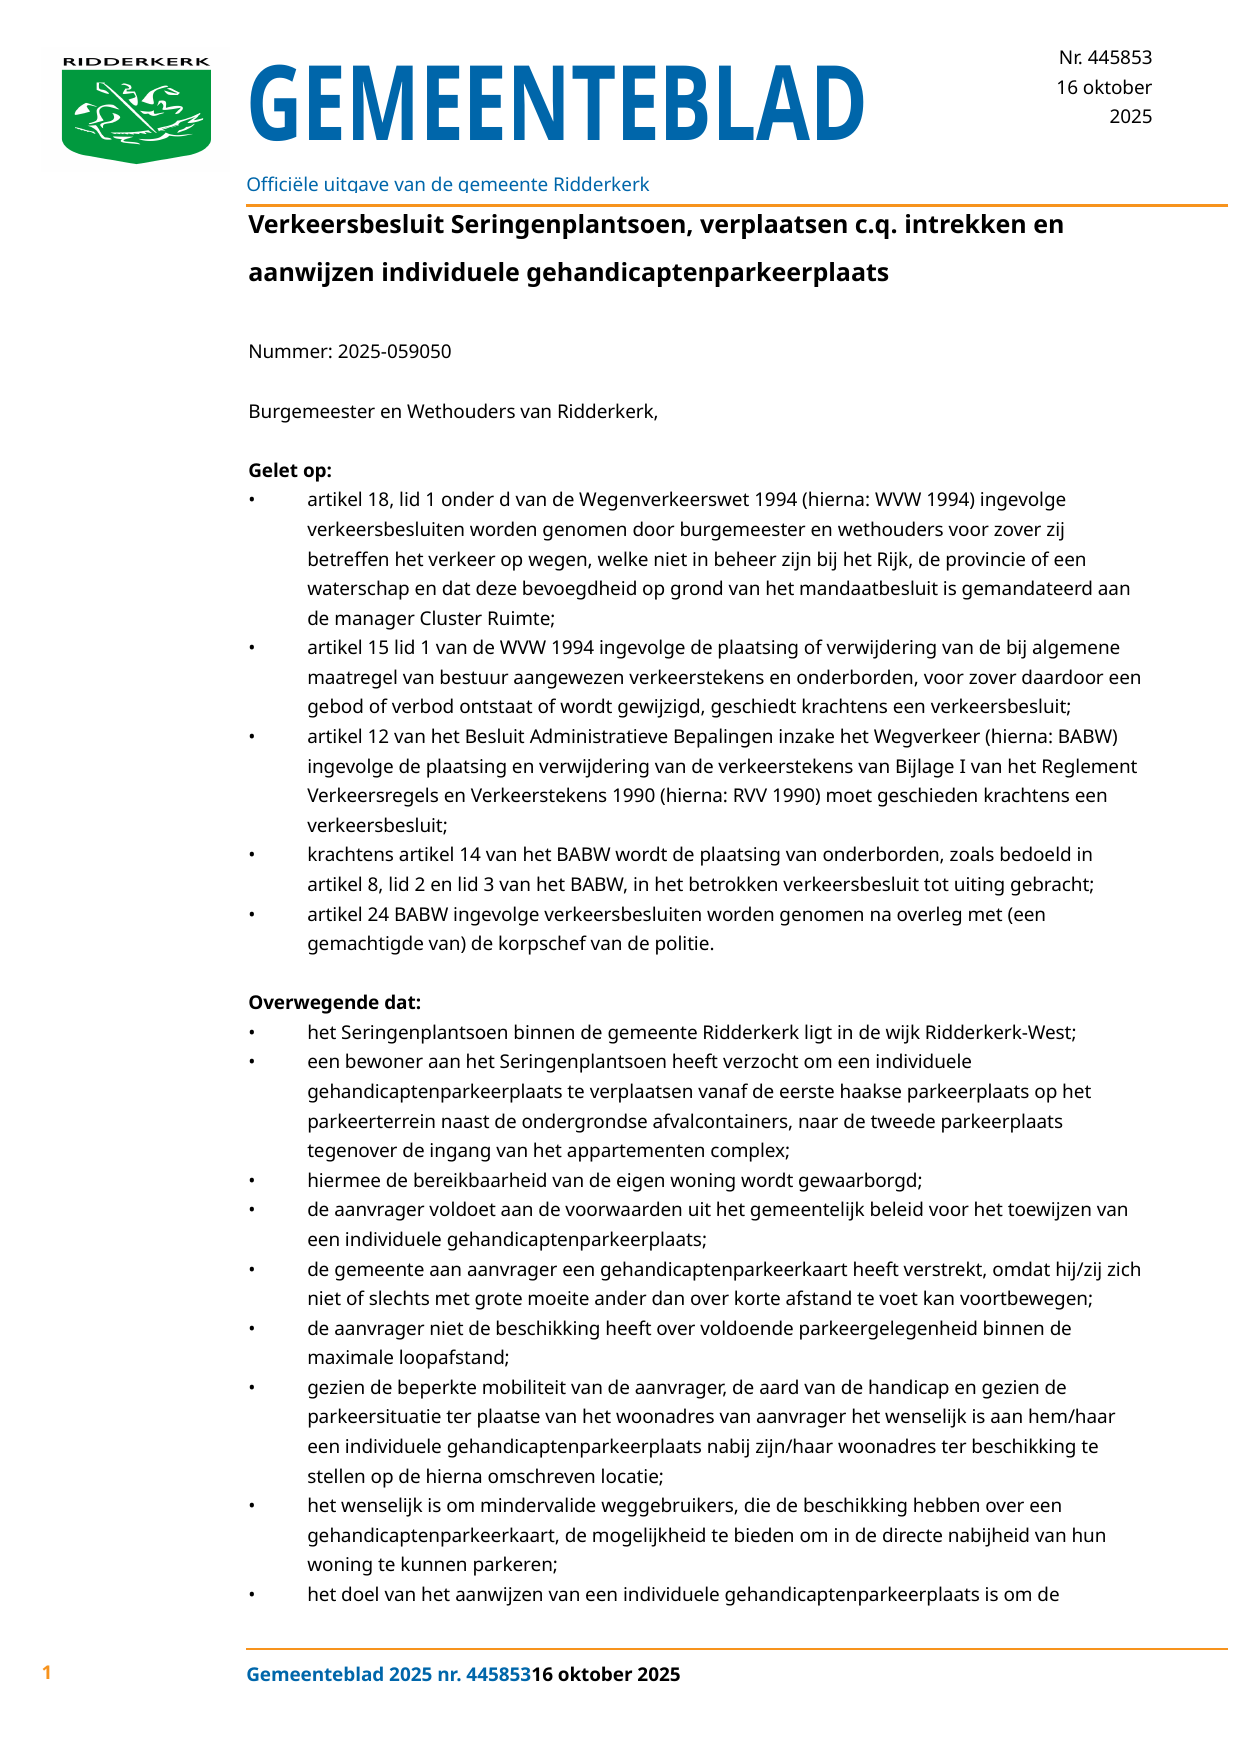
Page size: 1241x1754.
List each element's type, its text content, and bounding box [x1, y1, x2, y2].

list artikel 24 BABW ingevolge verkeersbesluiten worden genomen na overleg met (een gemachtigde van) de korpschef van de politie. [248, 901, 1152, 956]
text Overwegende dat: [248, 989, 1152, 1015]
text Burgemeester en Wethouders van Ridderkerk, [248, 398, 1152, 423]
text Verkeersbesluit Seringenplantsoen, verplaatsen c.q. intrekken en aanwijzen individuele gehandicaptenparkeerplaats [248, 207, 1152, 288]
picture [41, 47, 231, 172]
list de aanvrager niet de beschikking heeft over voldoende parkeergelegenheid binnen de maximale loopafstand; [248, 1315, 1152, 1370]
list het doel van het aanwijzen van een individuele gehandicaptenparkeerplaats is om de [248, 1581, 1152, 1607]
list hiermee de bereikbaarheid van de eigen woning wordt gewaarborgd; [248, 1167, 1152, 1193]
list de aanvrager voldoet aan de voorwaarden uit het gemeentelijk beleid voor het toewijzen van een individuele gehandicaptenparkeerplaats; [248, 1197, 1152, 1252]
list artikel 18, lid 1 onder d van de Wegenverkeerswet 1994 (hierna: WVW 1994) ingevolge verkeersbesluiten worden genomen door burgemeester en wethouders voor zover zij betreffen het verkeer op wegen, welke niet in beheer zijn bij het Rijk, de provincie of een waterschap en dat deze bevoegdheid op grond van het mandaatbesluit is gemandateerd aan de manager Cluster Ruimte; [248, 487, 1152, 631]
list krachtens artikel 14 van het BABW wordt de plaatsing van onderborden, zoals bedoeld in artikel 8, lid 2 en lid 3 van het BABW, in het betrokken verkeersbesluit tot uiting gebracht; [248, 842, 1152, 897]
list een bewoner aan het Seringenplantsoen heeft verzocht om een individuele gehandicaptenparkeerplaats te verplaatsen vanaf de eerste haakse parkeerplaats op het parkeerterrein naast de ondergrondse afvalcontainers, naar de tweede parkeerplaats tegenover de ingang van het appartementen complex; [248, 1049, 1152, 1163]
text Nummer: 2025-059050 [248, 339, 1152, 364]
list de gemeente aan aanvrager een gehandicaptenparkeerkaart heeft verstrekt, omdat hij/zij zich niet of slechts met grote moeite ander dan over korte afstand te voet kan voortbewegen; [248, 1256, 1152, 1311]
list gezien de beperkte mobiliteit van de aanvrager, de aard van de handicap en gezien de parkeersituatie ter plaatse van het woonadres van aanvrager het wenselijk is aan hem/haar een individuele gehandicaptenparkeerplaats nabij zijn/haar woonadres ter beschikking te stellen op de hierna omschreven locatie; [248, 1374, 1152, 1488]
list het Seringenplantsoen binnen de gemeente Ridderkerk ligt in de wijk Ridderkerk-West; [248, 1019, 1152, 1045]
list artikel 15 lid 1 van de WVW 1994 ingevolge de plaatsing of verwijdering van de bij algemene maatregel van bestuur aangewezen verkeerstekens en onderborden, voor zover daardoor een gebod of verbod ontstaat of wordt gewijzigd, geschiedt krachtens een verkeersbesluit; [248, 634, 1152, 719]
list het wenselijk is om mindervalide weggebruikers, die de beschikking hebben over een gehandicaptenparkeerkaart, de mogelijkheid te bieden om in de directe nabijheid van hun woning te kunnen parkeren; [248, 1492, 1152, 1577]
text Gelet op: [248, 457, 1152, 483]
list artikel 12 van het Besluit Administratieve Bepalingen inzake het Wegverkeer (hierna: BABW) ingevolge de plaatsing en verwijdering van de verkeerstekens van Bijlage I van het Reglement Verkeersregels en Verkeerstekens 1990 (hierna: RVV 1990) moet geschieden krachtens een verkeersbesluit; [248, 723, 1152, 838]
